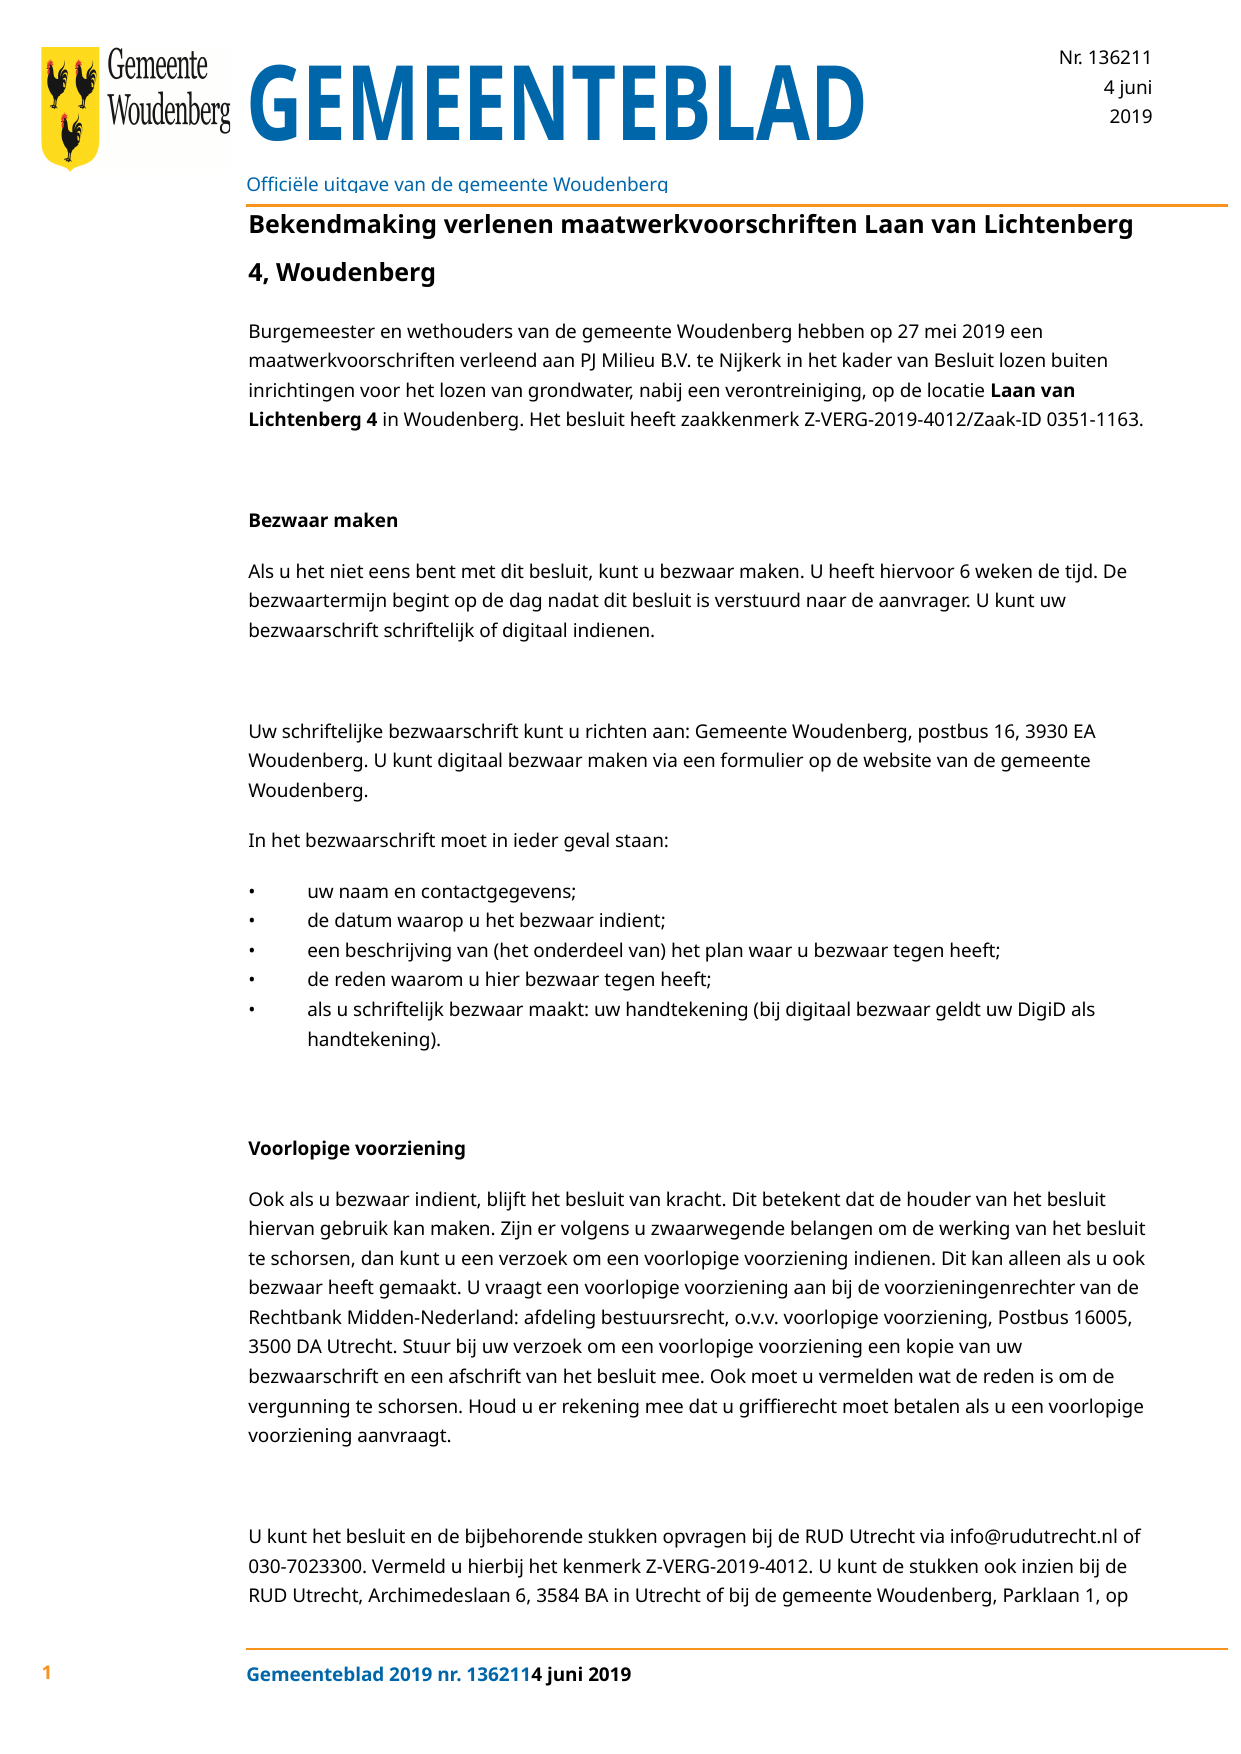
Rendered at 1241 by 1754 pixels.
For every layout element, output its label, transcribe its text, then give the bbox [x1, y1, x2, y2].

text Bezwaar maken [248, 507, 1152, 533]
text Voorlopige voorziening [248, 1135, 1152, 1161]
list de datum waarop u het bezwaar indient; [248, 907, 1152, 933]
text Bekendmaking verlenen maatwerkvoorschriften Laan van Lichtenberg 4, Woudenberg [248, 207, 1152, 288]
picture [41, 47, 231, 172]
text Burgemeester en wethouders van de gemeente Woudenberg hebben op 27 mei 2019 een maatwerkvoorschriften verleend aan PJ Milieu B.V. te Nijkerk in het kader van Besluit lozen buiten inrichtingen voor het lozen van grondwater, nabij een verontreiniging, op de locatie Laan van Lichtenberg 4 in Woudenberg. Het besluit heeft zaakkenmerk Z-VERG-2019-4012/Zaak-ID 0351-1163. [248, 318, 1152, 432]
text Uw schriftelijke bezwaarschrift kunt u richten aan: Gemeente Woudenberg, postbus 16, 3930 EA Woudenberg. U kunt digitaal bezwaar maken via een formulier op de website van de gemeente Woudenberg. [248, 718, 1152, 803]
list uw naam en contactgegevens; [248, 878, 1152, 904]
text Ook als u bezwaar indient, blijft het besluit van kracht. Dit betekent dat de houder van het besluit hiervan gebruik kan maken. Zijn er volgens u zwaarwegende belangen om de werking van het besluit te schorsen, dan kunt u een verzoek om een voorlopige voorziening indienen. Dit kan alleen als u ook bezwaar heeft gemaakt. U vraagt een voorlopige voorziening aan bij de voorzieningenrechter van de Rechtbank Midden-Nederland: afdeling bestuursrecht, o.v.v. voorlopige voorziening, Postbus 16005, 3500 DA Utrecht. Stuur bij uw verzoek om een voorlopige voorziening een kopie van uw bezwaarschrift en een afschrift van het besluit mee. Ook moet u vermelden wat de reden is om de vergunning te schorsen. Houd u er rekening mee dat u griffierecht moet betalen als u een voorlopige voorziening aanvraagt. [248, 1186, 1152, 1448]
text In het bezwaarschrift moet in ieder geval staan: [248, 827, 1152, 853]
list als u schriftelijk bezwaar maakt: uw handtekening (bij digitaal bezwaar geldt uw DigiD als handtekening). [248, 996, 1152, 1052]
list een beschrijving van (het onderdeel van) het plan waar u bezwaar tegen heeft; [248, 937, 1152, 963]
text U kunt het besluit en de bijbehorende stukken opvragen bij de RUD Utrecht via info@rudutrecht.nl of 030-7023300. Vermeld u hierbij het kenmerk Z-VERG-2019-4012. U kunt de stukken ook inzien bij de RUD Utrecht, Archimedeslaan 6, 3584 BA in Utrecht of bij de gemeente Woudenberg, Parklaan 1, op [248, 1523, 1152, 1608]
text Als u het niet eens bent met dit besluit, kunt u bezwaar maken. U heeft hiervoor 6 weken de tijd. De bezwaartermijn begint op de dag nadat dit besluit is verstuurd naar de aanvrager. U kunt uw bezwaarschrift schriftelijk of digitaal indienen. [248, 558, 1152, 643]
list de reden waarom u hier bezwaar tegen heeft; [248, 967, 1152, 992]
